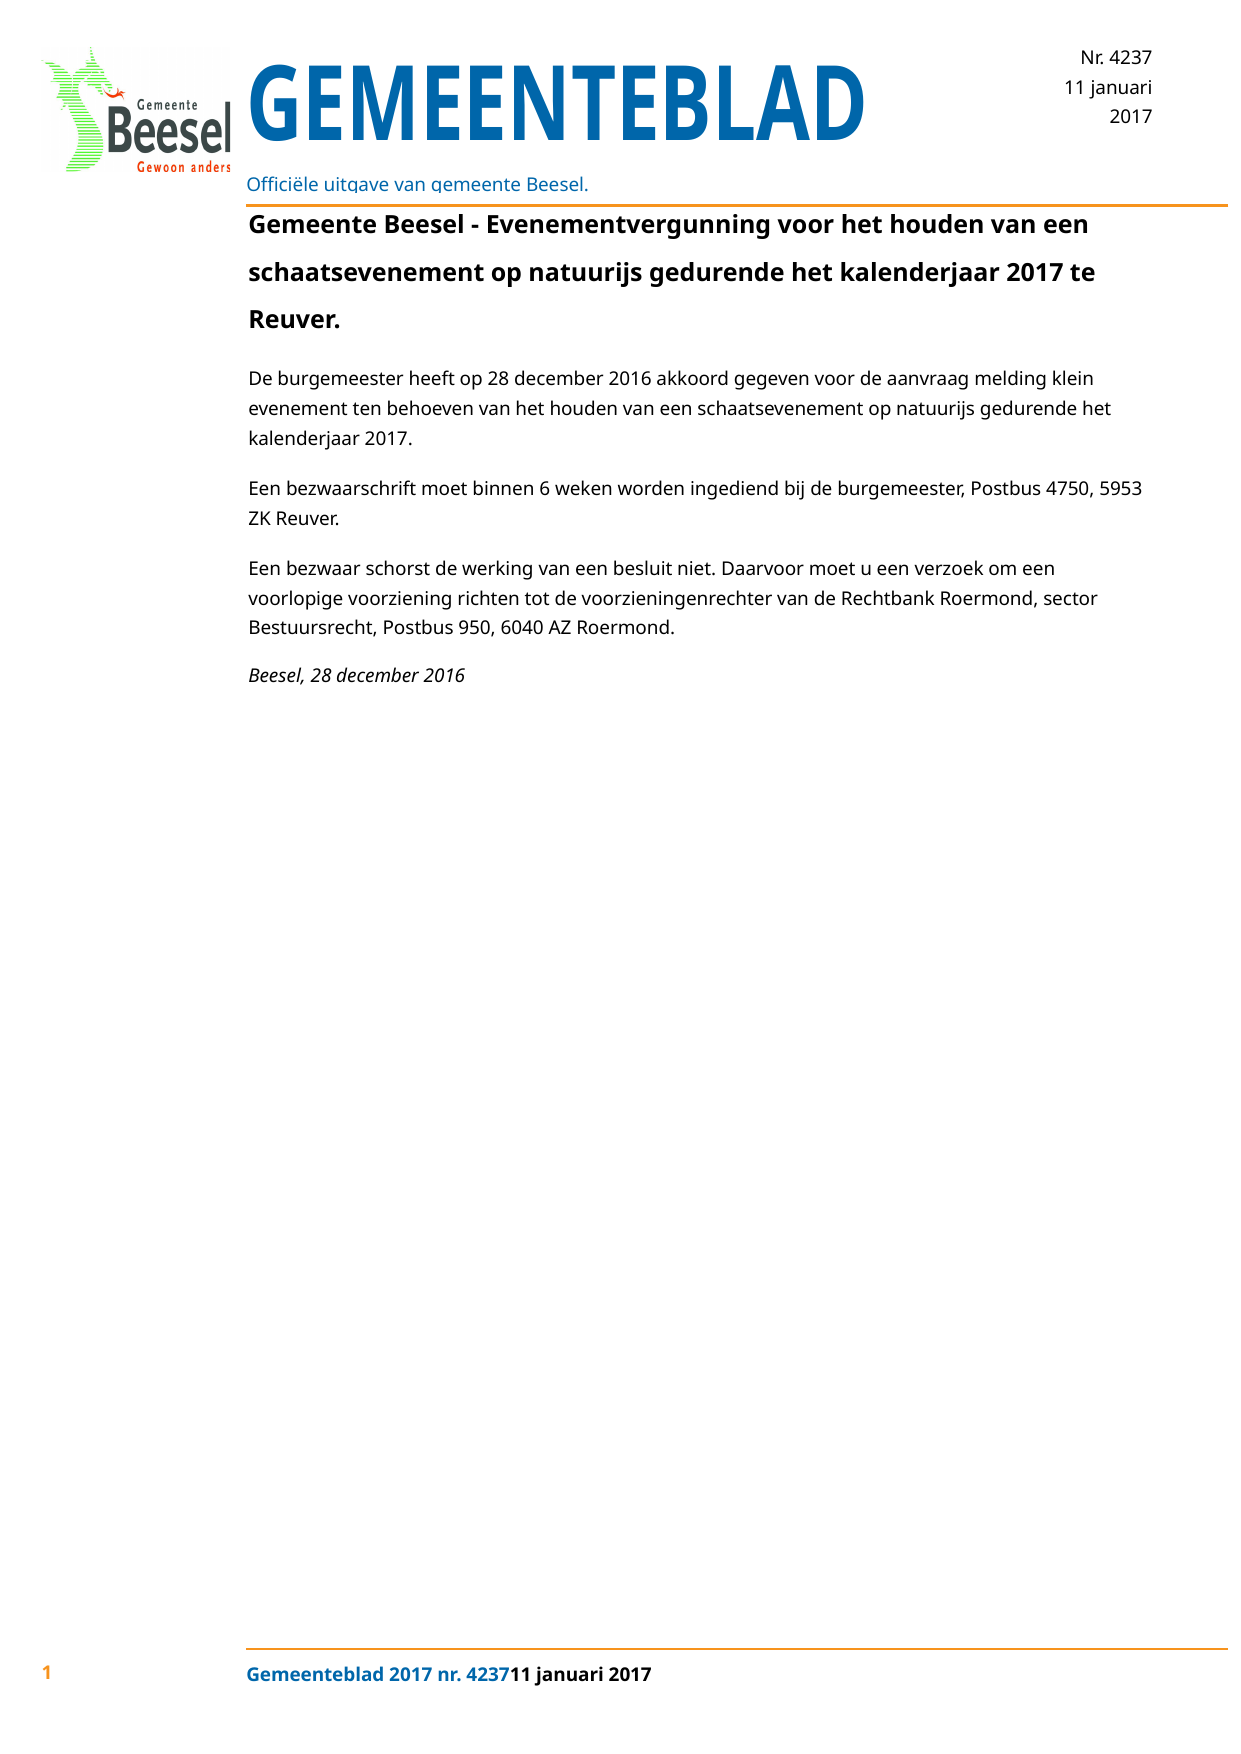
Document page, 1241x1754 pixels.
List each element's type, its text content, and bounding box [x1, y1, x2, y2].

text De burgemeester heeft op 28 december 2016 akkoord gegeven voor de aanvraag melding klein evenement ten behoeven van het houden van een schaatsevenement op natuurijs gedurende het kalenderjaar 2017. [248, 366, 1152, 450]
picture [41, 47, 231, 172]
text Gemeente Beesel - Evenementvergunning voor het houden van een schaatsevenement op natuurijs gedurende het kalenderjaar 2017 te Reuver. [248, 207, 1152, 336]
text Een bezwaarschrift moet binnen 6 weken worden ingediend bij de burgemeester, Postbus 4750, 5953 ZK Reuver. [248, 475, 1152, 530]
text Een bezwaar schorst de werking van een besluit niet. Daarvoor moet u een verzoek om een voorlopige voorziening richten tot de voorzieningenrechter van de Rechtbank Roermond, sector Bestuursrecht, Postbus 950, 6040 AZ Roermond. [248, 555, 1152, 640]
text Beesel, 28 december 2016 [248, 662, 1152, 688]
